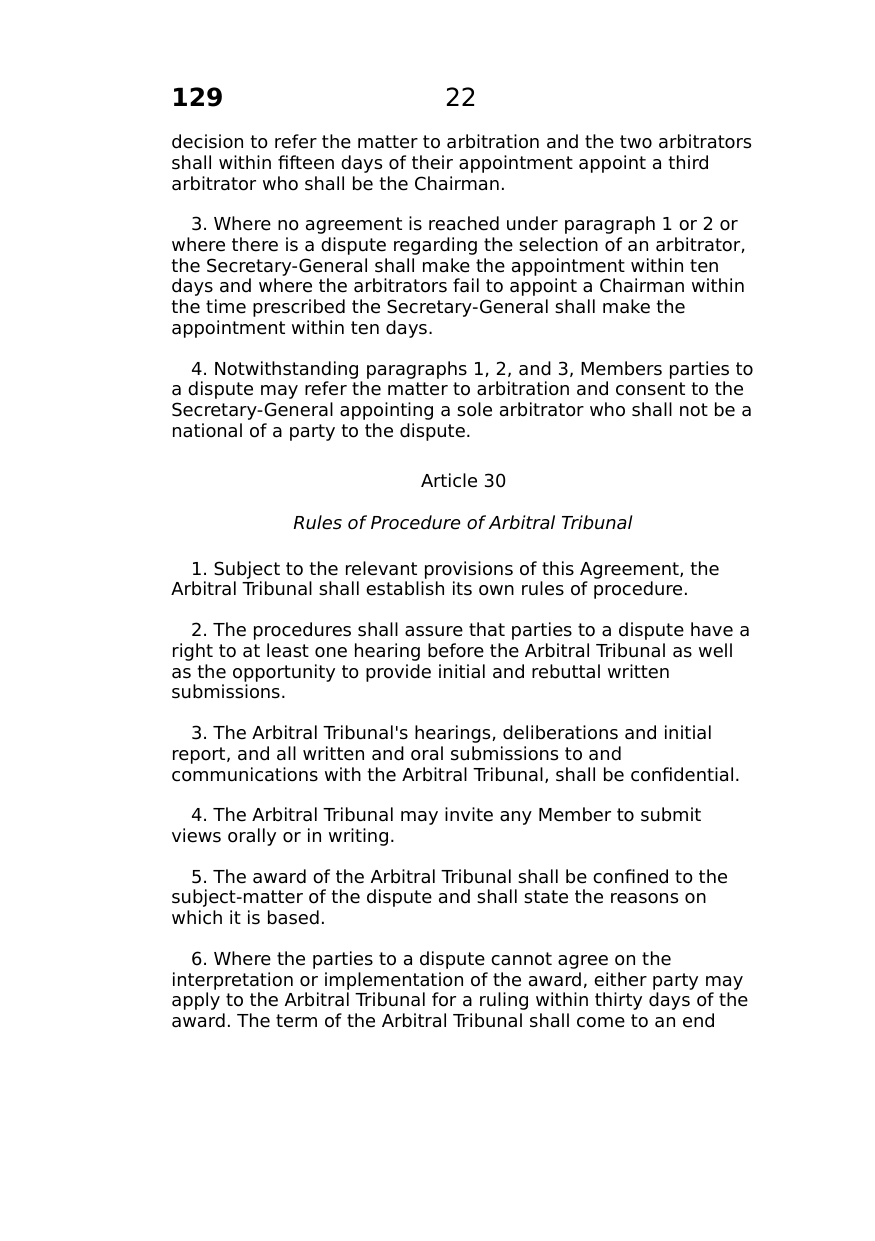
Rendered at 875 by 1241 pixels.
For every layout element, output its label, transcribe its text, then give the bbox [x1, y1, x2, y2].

text 1. Subject to the relevant provisions of this Agreement, the Arbitral Tribunal shall establish its own rules of procedure. [171, 558, 756, 600]
text 3. The Arbitral Tribunal's hearings, deliberations and initial report, and all written and oral submissions to and communications with the Arbitral Tribunal, shall be confidential. [171, 723, 756, 785]
text 5. The award of the Arbitral Tribunal shall be confined to the subject-matter of the dispute and shall state the reasons on which it is based. [171, 867, 756, 929]
text 4. The Arbitral Tribunal may invite any Member to submit views orally or in writing. [171, 805, 756, 847]
text 3. Where no agreement is reached under paragraph 1 or 2 or where there is a dispute regarding the selection of an arbitrator, the Secretary-General shall make the appointment within ten days and where the arbitrators fail to appoint a Chairman within the time prescribed the Secretary-General shall make the appointment within ten days. [171, 214, 756, 338]
text 4. Notwithstanding paragraphs 1, 2, and 3, Members parties to a dispute may refer the matter to arbitration and consent to the Secretary-General appointing a sole arbitrator who shall not be a national of a party to the dispute. [171, 358, 756, 441]
subtitle Article 30 Rules of Procedure of Arbitral Tribunal [171, 471, 756, 533]
text 6. Where the parties to a dispute cannot agree on the interpretation or implementation of the award, either party may apply to the Arbitral Tribunal for a ruling within thirty days of the award. The term of the Arbitral Tribunal shall come to an end [171, 949, 756, 1032]
text 2. The procedures shall assure that parties to a dispute have a right to at least one hearing before the Arbitral Tribunal as well as the opportunity to provide initial and rebuttal written submissions. [171, 620, 756, 703]
text decision to refer the matter to arbitration and the two arbitrators shall within fifteen days of their appointment appoint a third arbitrator who shall be the Chairman. [171, 132, 756, 194]
